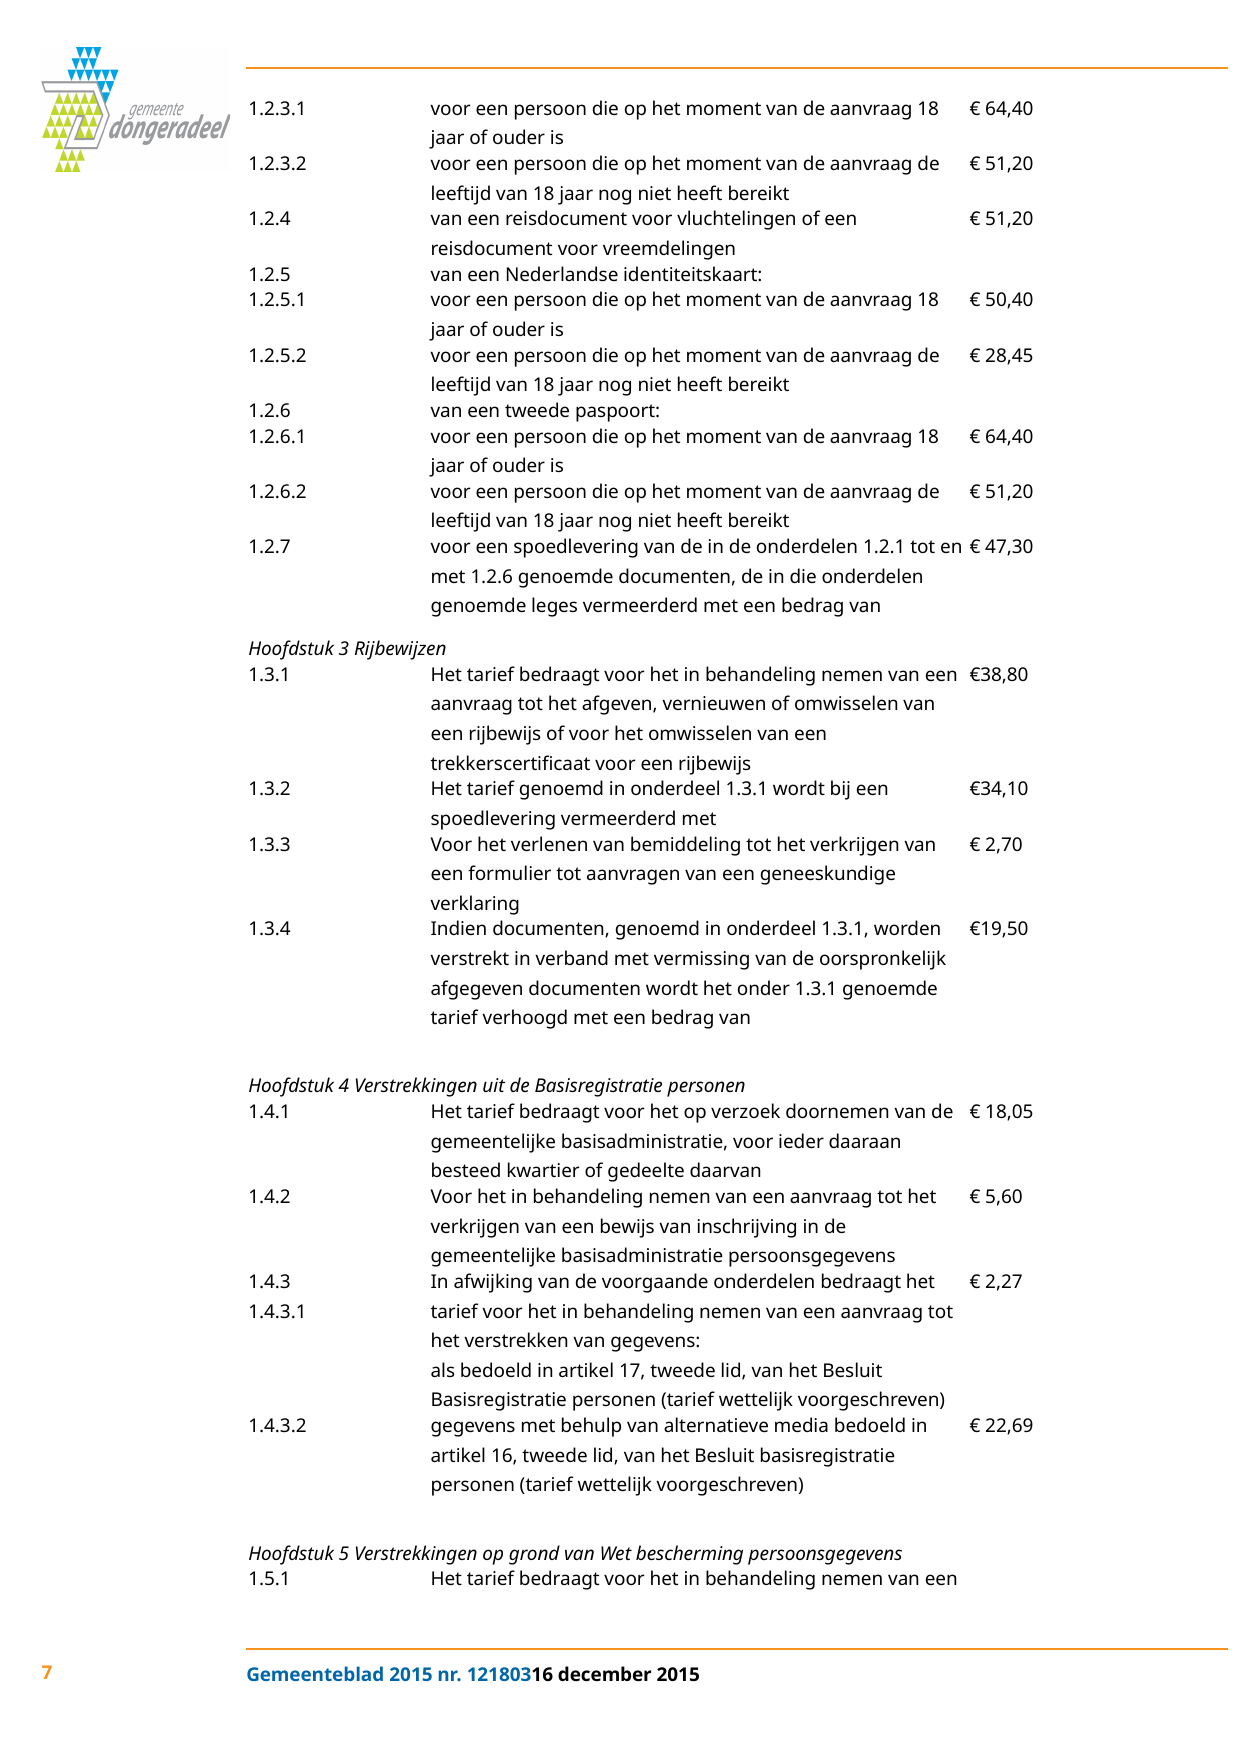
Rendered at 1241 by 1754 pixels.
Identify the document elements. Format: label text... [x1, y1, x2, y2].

table_cell 1.2.5 [248, 261, 430, 286]
table_cell € 28,45 [969, 342, 1152, 397]
table_header €38,80 [969, 661, 1152, 775]
picture [107, 73, 113, 80]
table_cell 1.2.3.1 [248, 95, 430, 150]
table_header Het tarief bedraagt voor het in behandeling nemen van een [430, 1566, 969, 1591]
table_header Het tarief bedraagt voor het in behandeling nemen van een aanvraag tot het afgeven, vernieuwen of omwisselen van een rijbewijs of voor het omwisselen van een trekkerscertificaat voor een rijbewijs [430, 661, 969, 775]
table_cell voor een persoon die op het moment van de aanvraag 18 jaar of ouder is [430, 423, 969, 478]
table_cell [969, 261, 1152, 286]
table_cell € 51,20 [969, 478, 1152, 533]
picture [41, 47, 231, 172]
table_cell van een tweede paspoort: [430, 397, 969, 423]
table_cell [969, 1497, 1152, 1523]
table_cell voor een persoon die op het moment van de aanvraag 18 jaar of ouder is [430, 286, 969, 342]
table_cell 1.2.5.2 [248, 342, 430, 397]
text Hoofdstuk 5 Verstrekkingen op grond van Wet bescherming persoonsgegevens [248, 1540, 1152, 1565]
table_cell 1.4.3 1.4.3.1 [248, 1268, 430, 1412]
table_cell € 22,69 [969, 1412, 1152, 1497]
table_cell voor een persoon die op het moment van de aanvraag de leeftijd van 18 jaar nog niet heeft bereikt [430, 478, 969, 533]
table_cell 1.3.3 [248, 831, 430, 916]
table_cell 1.2.5.1 [248, 286, 430, 342]
table_cell [248, 1497, 430, 1523]
table_cell [248, 1030, 430, 1056]
table_cell [430, 1030, 969, 1056]
table_header 1.5.1 [248, 1566, 430, 1591]
table_header 1.4.1 [248, 1099, 430, 1183]
table_cell € 47,30 [969, 534, 1152, 618]
table_header € 18,05 [969, 1099, 1152, 1183]
table_cell 1.3.2 [248, 775, 430, 831]
table_header Het tarief bedraagt voor het op verzoek doornemen van de gemeentelijke basisadministratie, voor ieder daaraan besteed kwartier of gedeelte daarvan [430, 1099, 969, 1183]
table_cell [430, 1497, 969, 1523]
table_cell voor een persoon die op het moment van de aanvraag de leeftijd van 18 jaar nog niet heeft bereikt [430, 342, 969, 397]
text Hoofdstuk 4 Verstrekkingen uit de Basisregistratie personen [248, 1073, 1152, 1098]
table_cell gegevens met behulp van alternatieve media bedoeld in artikel 16, tweede lid, van het Besluit basisregistratie personen (tarief wettelijk voorgeschreven) [430, 1412, 969, 1497]
table_cell voor een persoon die op het moment van de aanvraag 18 jaar of ouder is [430, 95, 969, 150]
table_cell € 51,20 [969, 150, 1152, 205]
table_cell 1.2.6.1 [248, 423, 430, 478]
text Hoofdstuk 3 Rijbewijzen [248, 635, 1152, 661]
table_cell 1.2.4 [248, 205, 430, 261]
table_cell € 2,70 [969, 831, 1152, 916]
table_cell van een Nederlandse identiteitskaart: [430, 261, 969, 286]
table_cell € 2,27 [969, 1268, 1152, 1412]
table_cell 1.4.3.2 [248, 1412, 430, 1497]
table_cell 1.3.4 [248, 916, 430, 1030]
table_cell 1.2.6.2 [248, 478, 430, 533]
table_cell € 64,40 [969, 423, 1152, 478]
table_cell Voor het verlenen van bemiddeling tot het verkrijgen van een formulier tot aanvragen van een geneeskundige verklaring [430, 831, 969, 916]
table_cell 1.4.2 [248, 1183, 430, 1268]
table_cell 1.2.3.2 [248, 150, 430, 205]
table_header [969, 1566, 1152, 1591]
table_cell 1.2.6 [248, 397, 430, 423]
picture [99, 72, 104, 80]
table_cell voor een persoon die op het moment van de aanvraag de leeftijd van 18 jaar nog niet heeft bereikt [430, 150, 969, 205]
table_cell Indien documenten, genoemd in onderdeel 1.3.1, worden verstrekt in verband met vermissing van de oorspronkelijk afgegeven documenten wordt het onder 1.3.1 genoemde tarief verhoogd met een bedrag van [430, 916, 969, 1030]
table_header 1.3.1 [248, 661, 430, 775]
table_cell € 64,40 [969, 95, 1152, 150]
table_cell van een reisdocument voor vluchtelingen of een reisdocument voor vreemdelingen [430, 205, 969, 261]
table_cell [969, 397, 1152, 423]
table_cell €19,50 [969, 916, 1152, 1030]
table_cell €34,10 [969, 775, 1152, 831]
table_cell voor een spoedlevering van de in de onderdelen 1.2.1 tot en met 1.2.6 genoemde documenten, de in die onderdelen genoemde leges vermeerderd met een bedrag van [430, 534, 969, 618]
table_cell Het tarief genoemd in onderdeel 1.3.1 wordt bij een spoedlevering vermeerderd met [430, 775, 969, 831]
table_cell € 5,60 [969, 1183, 1152, 1268]
table_cell In afwijking van de voorgaande onderdelen bedraagt het tarief voor het in behandeling nemen van een aanvraag tot het verstrekken van gegevens: als bedoeld in artikel 17, tweede lid, van het Besluit Basisregistratie personen (tarief wettelijk voorgeschreven) [430, 1268, 969, 1412]
table_cell Voor het in behandeling nemen van een aanvraag tot het verkrijgen van een bewijs van inschrijving in de gemeentelijke basisadministratie persoonsgegevens [430, 1183, 969, 1268]
table_cell € 50,40 [969, 286, 1152, 342]
table_cell 1.2.7 [248, 534, 430, 618]
table_cell € 51,20 [969, 205, 1152, 261]
table_cell [969, 1030, 1152, 1056]
